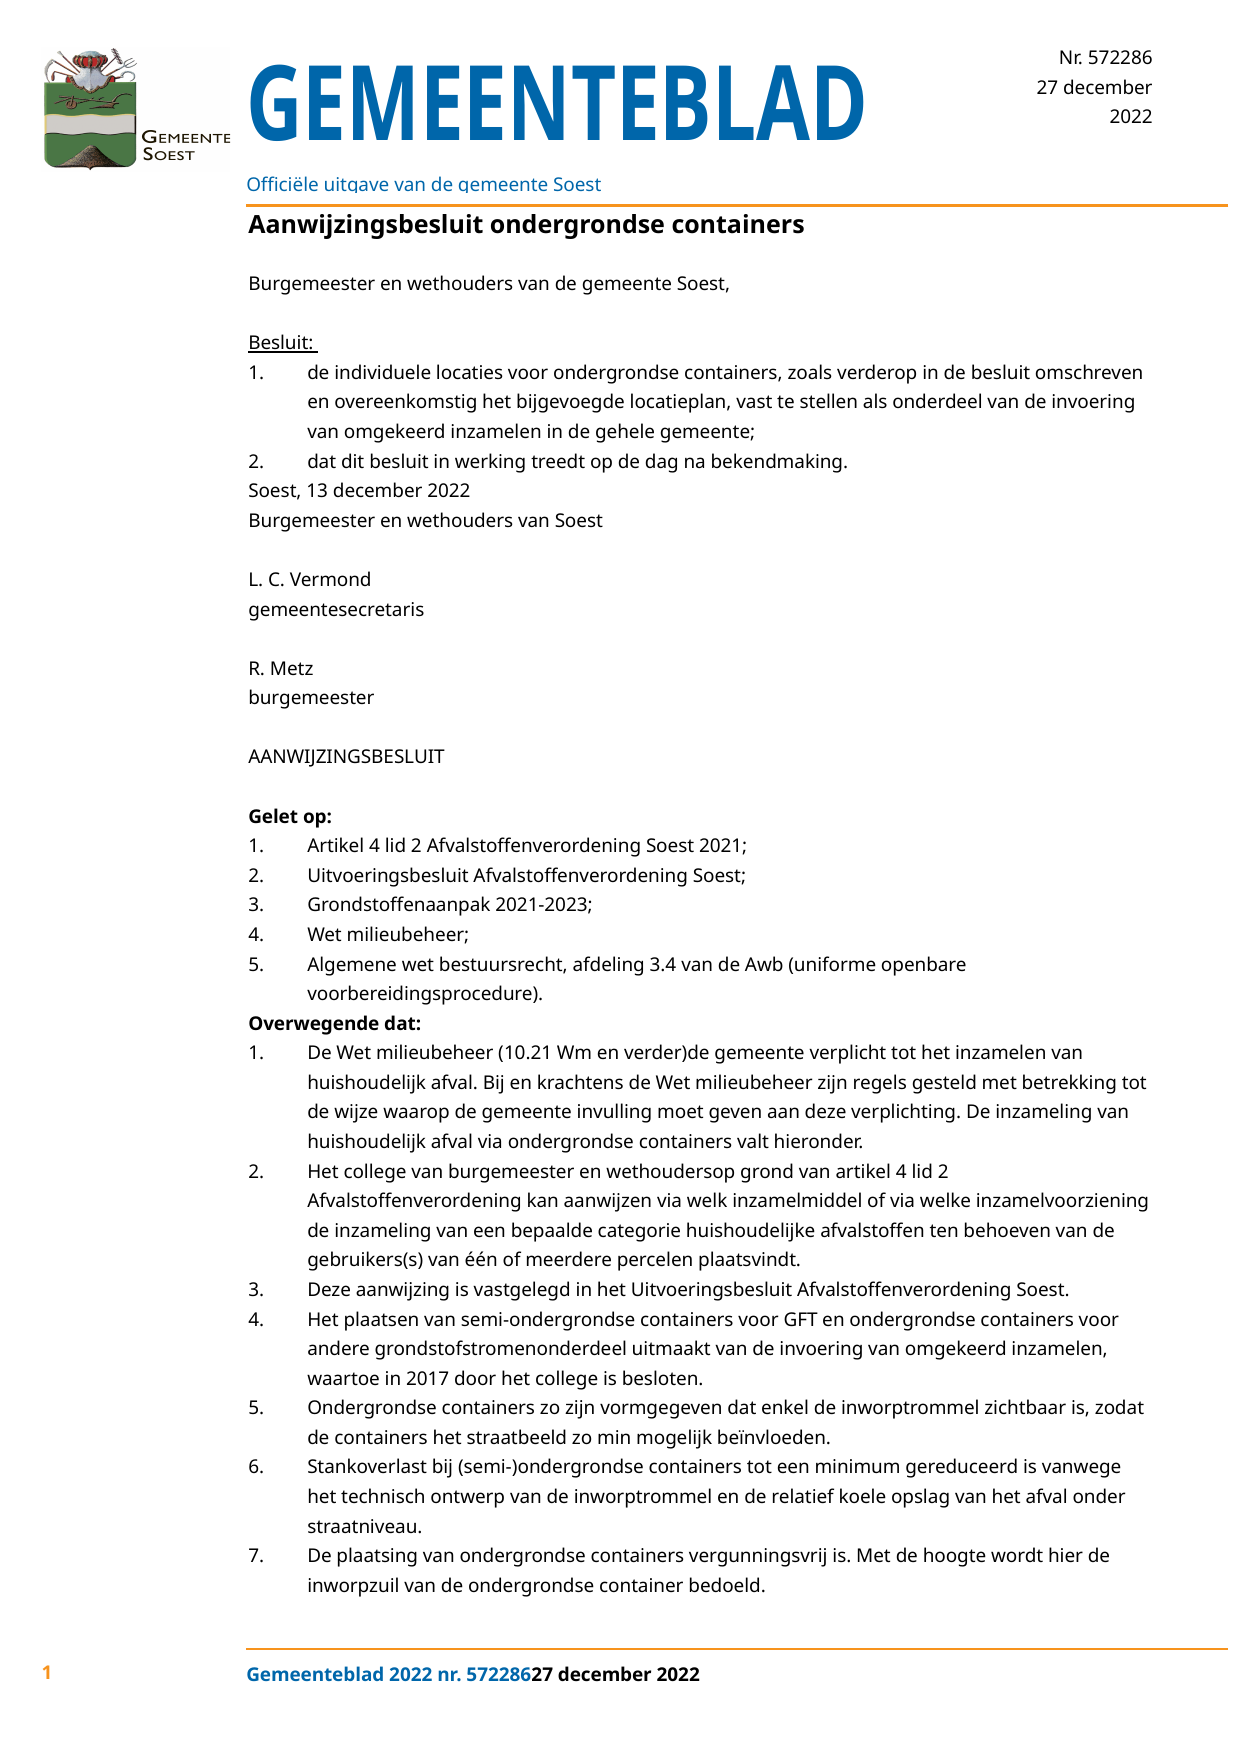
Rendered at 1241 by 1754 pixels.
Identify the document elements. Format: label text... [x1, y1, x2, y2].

text Besluit: [248, 329, 1152, 355]
list Artikel 4 lid 2 Afvalstoffenverordening Soest 2021; [248, 832, 1152, 858]
text gemeentesecretaris [248, 596, 1152, 621]
text Overwegende dat: [248, 1010, 1152, 1036]
text Burgemeester en wethouders van de gemeente Soest, [248, 270, 1152, 296]
list dat dit besluit in werking treedt op de dag na bekendmaking. [248, 448, 1152, 473]
list Wet milieubeheer; [248, 921, 1152, 947]
picture [41, 47, 231, 172]
text Aanwijzingsbesluit ondergrondse containers [248, 207, 1152, 241]
list Ondergrondse containers zo zijn vormgegeven dat enkel de inworptrommel zichtbaar is, zodat de containers het straatbeeld zo min mogelijk beïnvloeden. [248, 1394, 1152, 1450]
list Het plaatsen van semi-ondergrondse containers voor GFT en ondergrondse containers voor andere grondstofstromenonderdeel uitmaakt van de invoering van omgekeerd inzamelen, waartoe in 2017 door het college is besloten. [248, 1306, 1152, 1391]
text AANWIJZINGSBESLUIT [248, 744, 1152, 769]
text burgemeester [248, 684, 1152, 710]
text R. Metz [248, 655, 1152, 681]
list Uitvoeringsbesluit Afvalstoffenverordening Soest; [248, 862, 1152, 888]
text Gelet op: [248, 803, 1152, 828]
list De Wet milieubeheer (10.21 Wm en verder)de gemeente verplicht tot het inzamelen van huishoudelijk afval. Bij en krachtens de Wet milieubeheer zijn regels gesteld met betrekking tot de wijze waarop de gemeente invulling moet geven aan deze verplichting. De inzameling van huishoudelijk afval via ondergrondse containers valt hieronder. [248, 1039, 1152, 1154]
list Deze aanwijzing is vastgelegd in het Uitvoeringsbesluit Afvalstoffenverordening Soest. [248, 1276, 1152, 1302]
list Grondstoffenaanpak 2021-2023; [248, 892, 1152, 917]
list De plaatsing van ondergrondse containers vergunningsvrij is. Met de hoogte wordt hier de inworpzuil van de ondergrondse container bedoeld. [248, 1542, 1152, 1598]
list Stankoverlast bij (semi-)ondergrondse containers tot een minimum gereduceerd is vanwege het technisch ontwerp van de inworptrommel en de relatief koele opslag van het afval onder straatniveau. [248, 1454, 1152, 1538]
list Het college van burgemeester en wethoudersop grond van artikel 4 lid 2 Afvalstoffenverordening kan aanwijzen via welk inzamelmiddel of via welke inzamelvoorziening de inzameling van een bepaalde categorie huishoudelijke afvalstoffen ten behoeven van de gebruikers(s) van één of meerdere percelen plaatsvindt. [248, 1158, 1152, 1272]
text Soest, 13 december 2022 [248, 477, 1152, 503]
list de individuele locaties voor ondergrondse containers, zoals verderop in de besluit omschreven en overeenkomstig het bijgevoegde locatieplan, vast te stellen als onderdeel van de invoering van omgekeerd inzamelen in de gehele gemeente; [248, 359, 1152, 444]
text L. C. Vermond [248, 566, 1152, 592]
text Burgemeester en wethouders van Soest [248, 507, 1152, 533]
list Algemene wet bestuursrecht, afdeling 3.4 van de Awb (uniforme openbare voorbereidingsprocedure). [248, 951, 1152, 1006]
